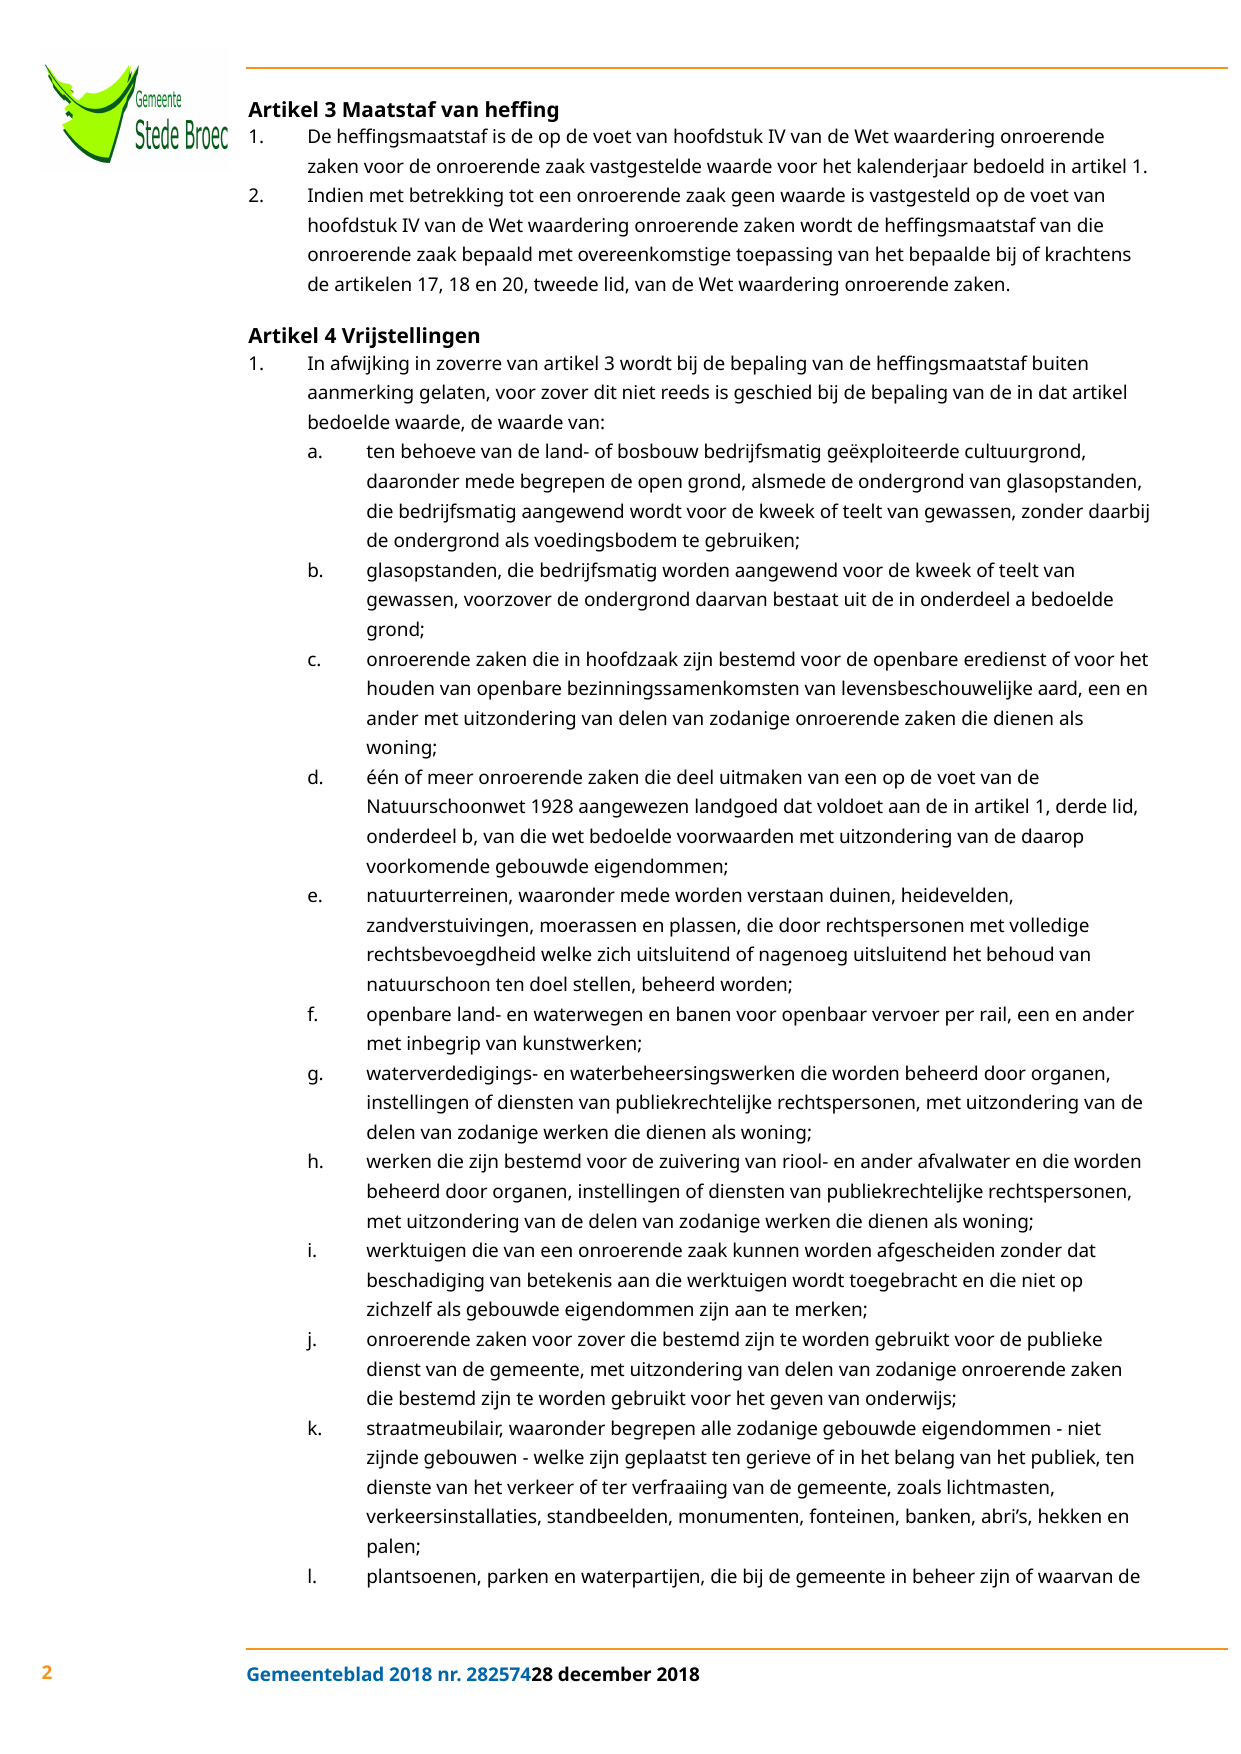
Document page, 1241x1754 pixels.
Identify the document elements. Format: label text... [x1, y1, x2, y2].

list waterverdedigings- en waterbeheersingswerken die worden beheerd door organen, instellingen of diensten van publiekrechtelijke rechtspersonen, met uitzondering van de delen van zodanige werken die dienen als woning; [307, 1060, 1152, 1145]
list werken die zijn bestemd voor de zuivering van riool- en ander afvalwater en die worden beheerd door organen, instellingen of diensten van publiekrechtelijke rechtspersonen, met uitzondering van de delen van zodanige werken die dienen als woning; [307, 1149, 1152, 1234]
list onroerende zaken voor zover die bestemd zijn te worden gebruikt voor de publieke dienst van de gemeente, met uitzondering van delen van zodanige onroerende zaken die bestemd zijn te worden gebruikt voor het geven van onderwijs; [307, 1326, 1152, 1411]
list plantsoenen, parken en waterpartijen, die bij de gemeente in beheer zijn of waarvan de [307, 1563, 1152, 1589]
list werktuigen die van een onroerende zaak kunnen worden afgescheiden zonder dat beschadiging van betekenis aan die werktuigen wordt toegebracht en die niet op zichzelf als gebouwde eigendommen zijn aan te merken; [307, 1237, 1152, 1322]
list natuurterreinen, waaronder mede worden verstaan duinen, heidevelden, zandverstuivingen, moerassen en plassen, die door rechtspersonen met volledige rechtsbevoegdheid welke zich uitsluitend of nagenoeg uitsluitend het behoud van natuurschoon ten doel stellen, beheerd worden; [307, 882, 1152, 997]
list De heffingsmaatstaf is de op de voet van hoofdstuk IV van de Wet waardering onroerende zaken voor de onroerende zaak vastgestelde waarde voor het kalenderjaar bedoeld in artikel 1. [248, 123, 1152, 178]
list openbare land- en waterwegen en banen voor openbaar vervoer per rail, een en ander met inbegrip van kunstwerken; [307, 1001, 1152, 1056]
list glasopstanden, die bedrijfsmatig worden aangewend voor de kweek of teelt van gewassen, voorzover de ondergrond daarvan bestaat uit de in onderdeel a bedoelde grond; [307, 557, 1152, 642]
list Indien met betrekking tot een onroerende zaak geen waarde is vastgesteld op de voet van hoofdstuk IV van de Wet waardering onroerende zaken wordt de heffingsmaatstaf van die onroerende zaak bepaald met overeenkomstige toepassing van het bepaalde bij of krachtens de artikelen 17, 18 en 20, tweede lid, van de Wet waardering onroerende zaken. [248, 182, 1152, 297]
text Artikel 4 Vrijstellingen [248, 322, 1152, 350]
list straatmeubilair, waaronder begrepen alle zodanige gebouwde eigendommen - niet zijnde gebouwen - welke zijn geplaatst ten gerieve of in het belang van het publiek, ten dienste van het verkeer of ter verfraaiing van de gemeente, zoals lichtmasten, verkeersinstallaties, standbeelden, monumenten, fonteinen, banken, abri’s, hekken en palen; [307, 1415, 1152, 1559]
list onroerende zaken die in hoofdzaak zijn bestemd voor de openbare eredienst of voor het houden van openbare bezinningssamenkomsten van levensbeschouwelijke aard, een en ander met uitzondering van delen van zodanige onroerende zaken die dienen als woning; [307, 646, 1152, 760]
list één of meer onroerende zaken die deel uitmaken van een op de voet van de Natuurschoonwet 1928 aangewezen landgoed dat voldoet aan de in artikel 1, derde lid, onderdeel b, van die wet bedoelde voorwaarden met uitzondering van de daarop voorkomende gebouwde eigendommen; [307, 764, 1152, 879]
picture [41, 47, 231, 172]
list In afwijking in zoverre van artikel 3 wordt bij de bepaling van de heffingsmaatstaf buiten aanmerking gelaten, voor zover dit niet reeds is geschied bij de bepaling van de in dat artikel bedoelde waarde, de waarde van: [248, 350, 1152, 435]
text Artikel 3 Maatstaf van heffing [248, 95, 1152, 123]
list ten behoeve van de land- of bosbouw bedrijfsmatig geëxploiteerde cultuurgrond, daaronder mede begrepen de open grond, alsmede de ondergrond van glasopstanden, die bedrijfsmatig aangewend wordt voor de kweek of teelt van gewassen, zonder daarbij de ondergrond als voedingsbodem te gebruiken; [307, 439, 1152, 553]
